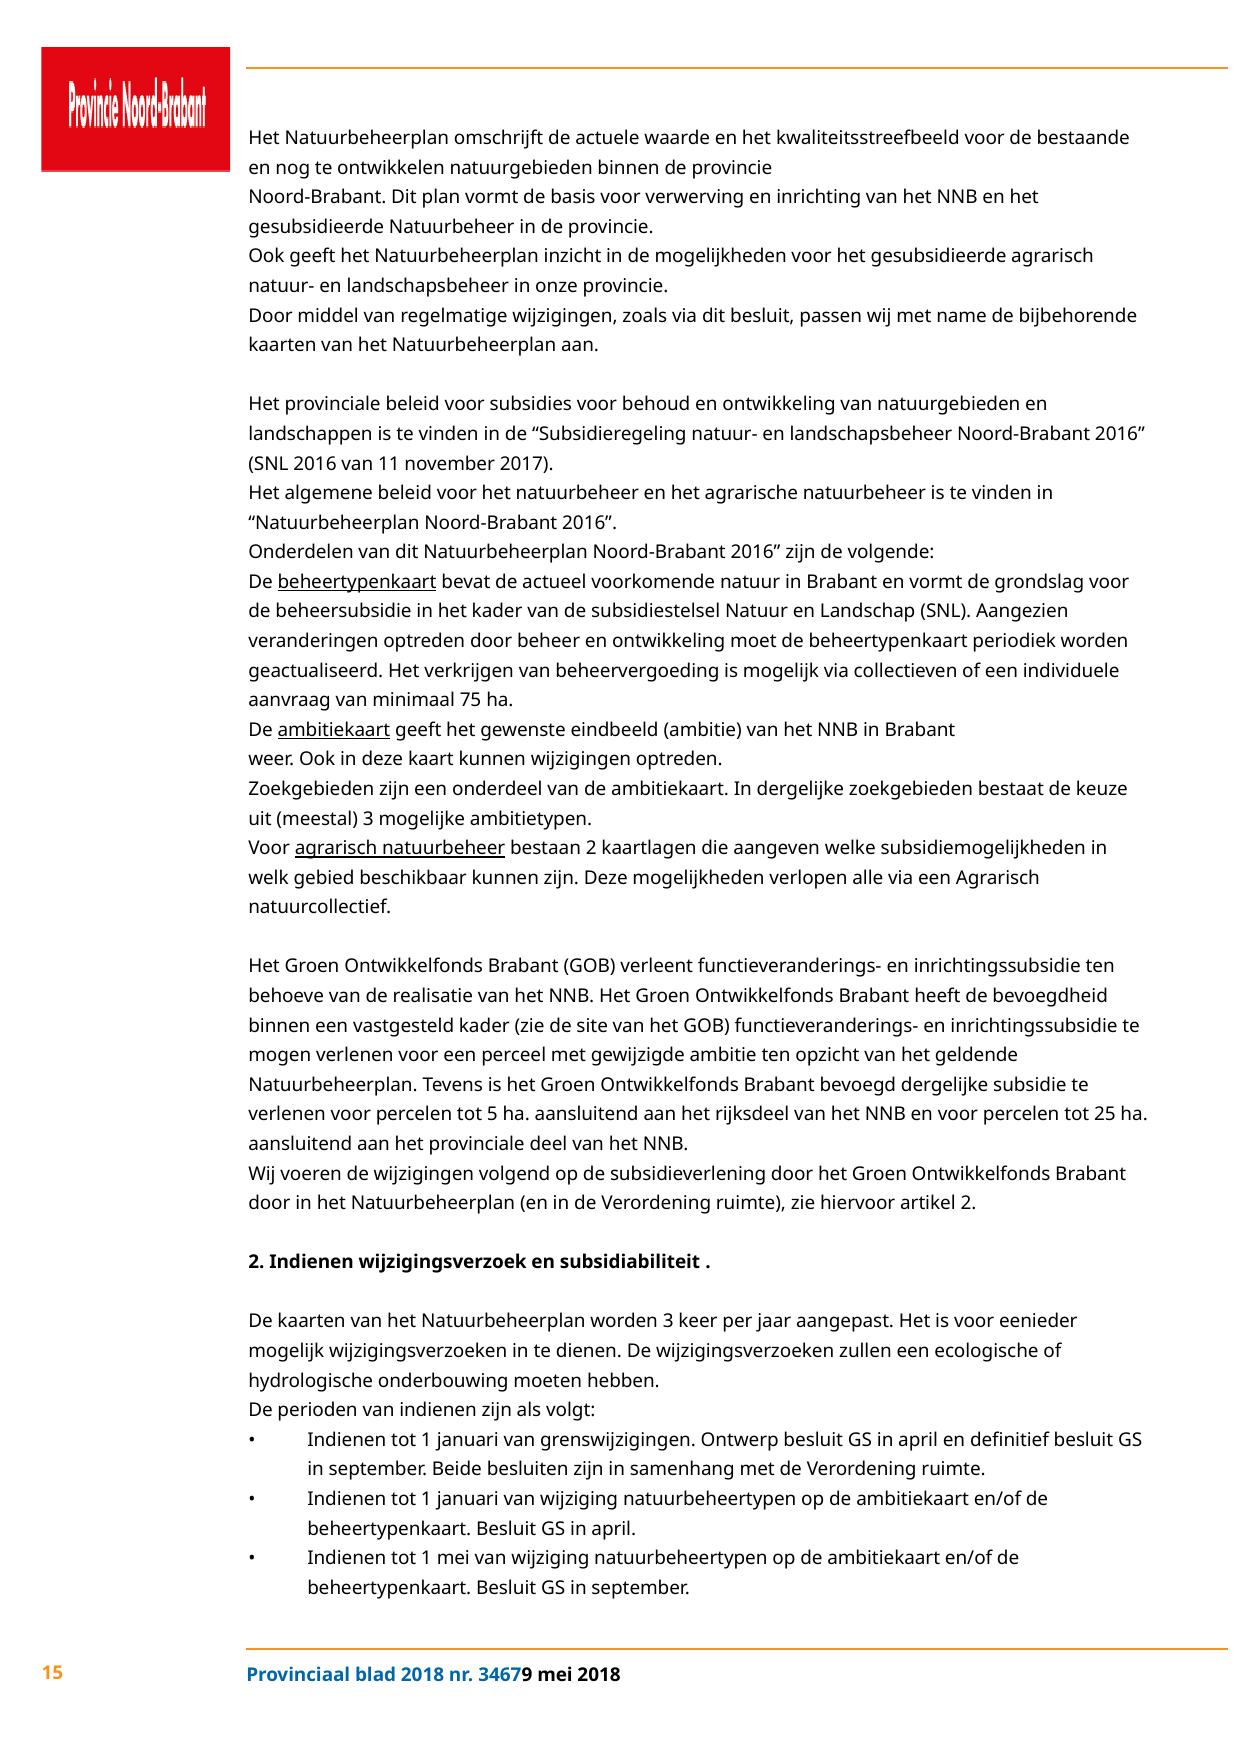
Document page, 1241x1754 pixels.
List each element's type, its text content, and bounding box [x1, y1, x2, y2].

list Indienen tot 1 mei van wijziging natuurbeheertypen op de ambitiekaart en/of de beheertypenkaart. Besluit GS in september. [248, 1544, 1152, 1600]
text Zoekgebieden zijn een onderdeel van de ambitiekaart. In dergelijke zoekgebieden bestaat de keuze uit (meestal) 3 mogelijke ambitietypen. [248, 775, 1152, 831]
text De kaarten van het Natuurbeheerplan worden 3 keer per jaar aangepast. Het is voor eenieder mogelijk wijzigingsverzoeken in te dienen. De wijzigingsverzoeken zullen een ecologische of hydrologische onderbouwing moeten hebben. [248, 1308, 1152, 1393]
list Indienen tot 1 januari van wijziging natuurbeheertypen op de ambitiekaart en/of de beheertypenkaart. Besluit GS in april. [248, 1485, 1152, 1541]
text Het Natuurbeheerplan omschrijft de actuele waarde en het kwaliteitsstreefbeeld voor de bestaande en nog te ontwikkelen natuurgebieden binnen de provincie [248, 124, 1152, 180]
text Wij voeren de wijzigingen volgend op de subsidieverlening door het Groen Ontwikkelfonds Brabant door in het Natuurbeheerplan (en in de Verordening ruimte), zie hiervoor artikel 2. [248, 1160, 1152, 1215]
text Het algemene beleid voor het natuurbeheer en het agrarische natuurbeheer is te vinden in “Natuurbeheerplan Noord-Brabant 2016”. [248, 479, 1152, 535]
text Voor agrarisch natuurbeheer bestaan 2 kaartlagen die aangeven welke subsidiemogelijkheden in welk gebied beschikbaar kunnen zijn. Deze mogelijkheden verlopen alle via een Agrarisch natuurcollectief. [248, 834, 1152, 919]
text weer. Ook in deze kaart kunnen wijzigingen optreden. [248, 746, 1152, 771]
text De perioden van indienen zijn als volgt: [248, 1396, 1152, 1422]
text 2. Indienen wijzigingsverzoek en subsidiabiliteit . [248, 1248, 1152, 1274]
text Ook geeft het Natuurbeheerplan inzicht in de mogelijkheden voor het gesubsidieerde agrarisch natuur- en landschapsbeheer in onze provincie. [248, 243, 1152, 298]
text Het provinciale beleid voor subsidies voor behoud en ontwikkeling van natuurgebieden en landschappen is te vinden in de “Subsidieregeling natuur- en landschapsbeheer Noord-Brabant 2016” (SNL 2016 van 11 november 2017). [248, 391, 1152, 476]
list Indienen tot 1 januari van grenswijzigingen. Ontwerp besluit GS in april en definitief besluit GS in september. Beide besluiten zijn in samenhang met de Verordening ruimte. [248, 1426, 1152, 1481]
text De ambitiekaart geeft het gewenste eindbeeld (ambitie) van het NNB in Brabant [248, 716, 1152, 742]
text Noord-Brabant. Dit plan vormt de basis voor verwerving en inrichting van het NNB en het gesubsidieerde Natuurbeheer in de provincie. [248, 183, 1152, 239]
picture [41, 47, 231, 172]
text De beheertypenkaart bevat de actueel voorkomende natuur in Brabant en vormt de grondslag voor de beheersubsidie in het kader van de subsidiestelsel Natuur en Landschap (SNL). Aangezien veranderingen optreden door beheer en ontwikkeling moet de beheertypenkaart periodiek worden geactualiseerd. Het verkrijgen van beheervergoeding is mogelijk via collectieven of een individuele aanvraag van minimaal 75 ha. [248, 568, 1152, 712]
text Onderdelen van dit Natuurbeheerplan Noord-Brabant 2016” zijn de volgende: [248, 538, 1152, 564]
text Door middel van regelmatige wijzigingen, zoals via dit besluit, passen wij met name de bijbehorende kaarten van het Natuurbeheerplan aan. [248, 302, 1152, 357]
text Het Groen Ontwikkelfonds Brabant (GOB) verleent functieveranderings- en inrichtingssubsidie ten behoeve van de realisatie van het NNB. Het Groen Ontwikkelfonds Brabant heeft de bevoegdheid binnen een vastgesteld kader (zie de site van het GOB) functieveranderings- en inrichtingssubsidie te mogen verlenen voor een perceel met gewijzigde ambitie ten opzicht van het geldende Natuurbeheerplan. Tevens is het Groen Ontwikkelfonds Brabant bevoegd dergelijke subsidie te verlenen voor percelen tot 5 ha. aansluitend aan het rijksdeel van het NNB en voor percelen tot 25 ha. aansluitend aan het provinciale deel van het NNB. [248, 953, 1152, 1156]
